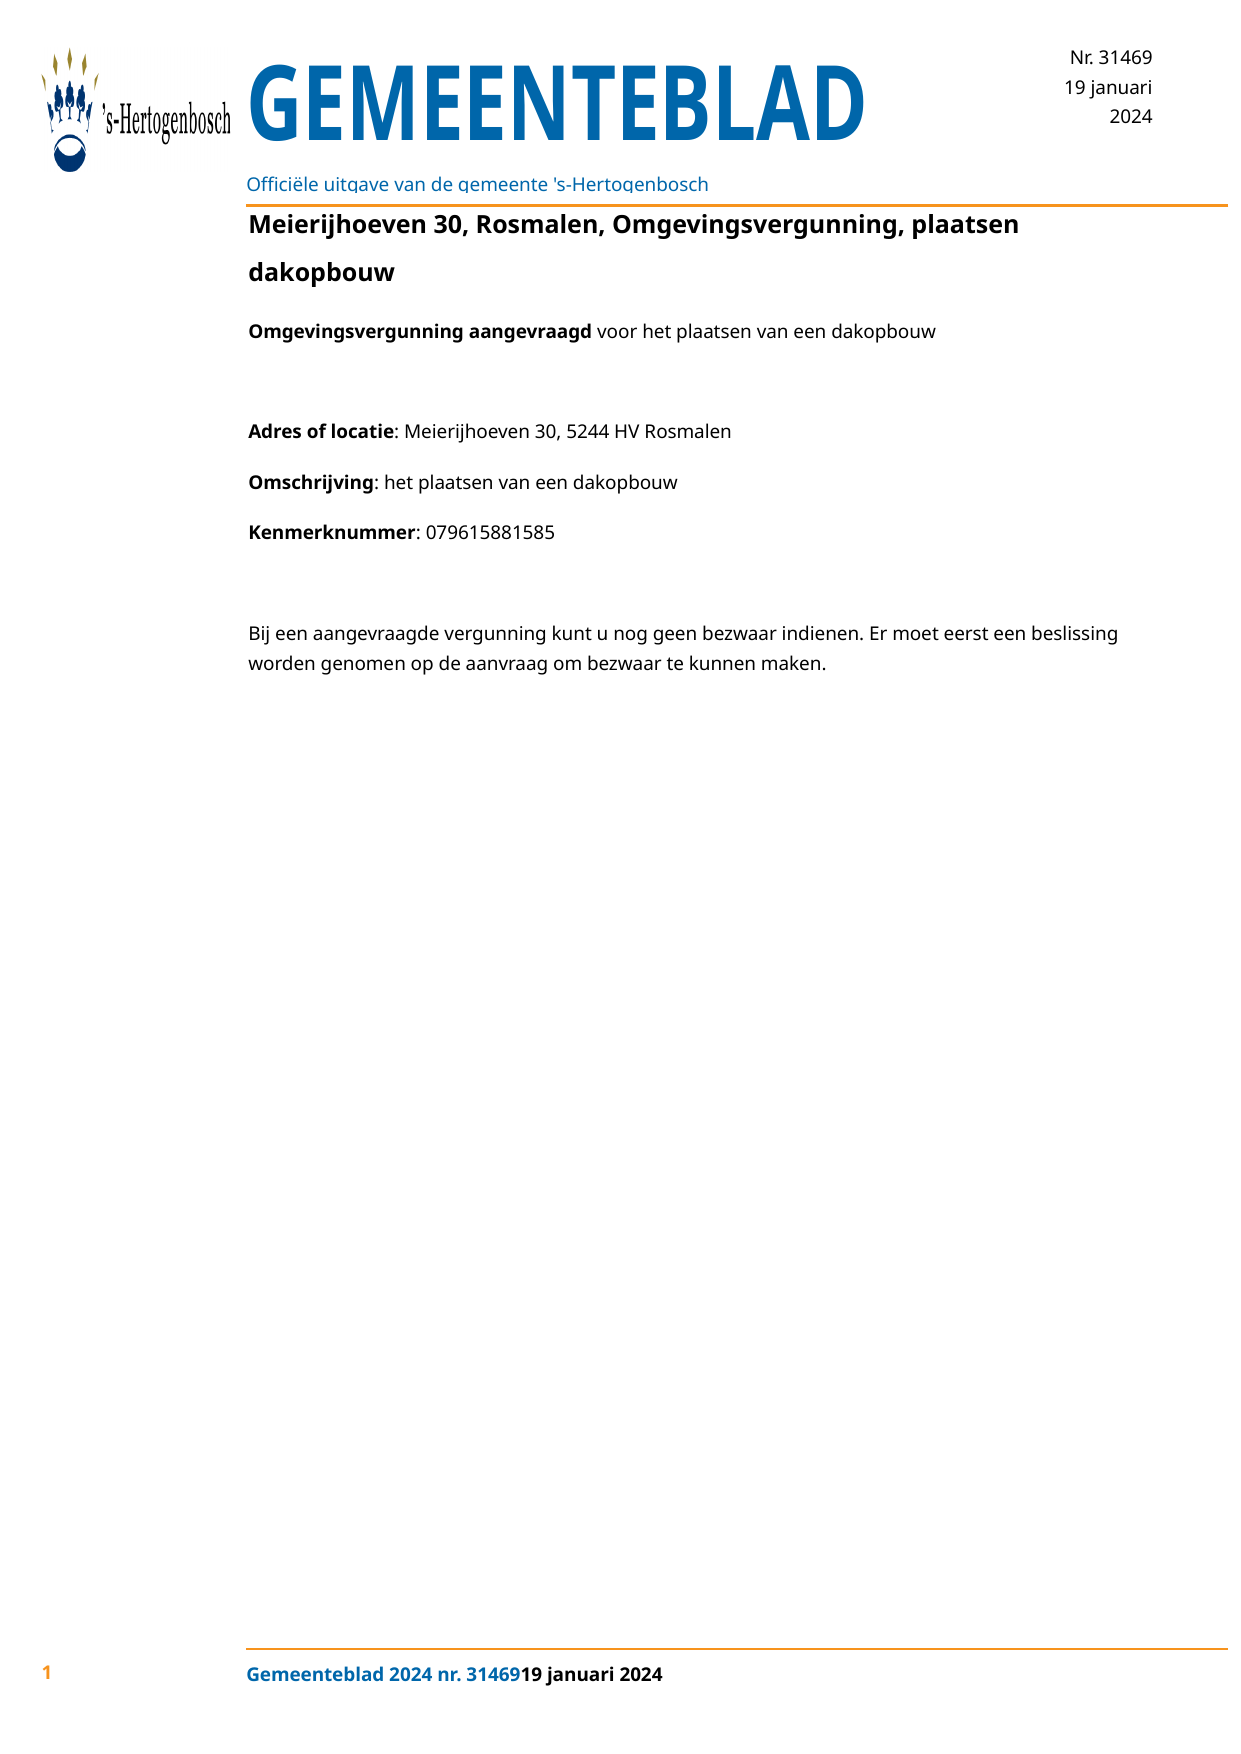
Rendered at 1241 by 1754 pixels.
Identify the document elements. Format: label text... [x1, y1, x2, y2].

text Adres of locatie: Meierijhoeven 30, 5244 HV Rosmalen [248, 419, 1152, 444]
text Bij een aangevraagde vergunning kunt u nog geen bezwaar indienen. Er moet eerst een beslissing worden genomen op de aanvraag om bezwaar te kunnen maken. [248, 620, 1152, 676]
text Meierijhoeven 30, Rosmalen, Omgevingsvergunning, plaatsen dakopbouw [248, 207, 1152, 288]
text Omschrijving: het plaatsen van een dakopbouw [248, 469, 1152, 495]
picture [41, 47, 231, 172]
text Omgevingsvergunning aangevraagd voor het plaatsen van een dakopbouw [248, 318, 1152, 344]
text Kenmerknummer: 079615881585 [248, 519, 1152, 545]
